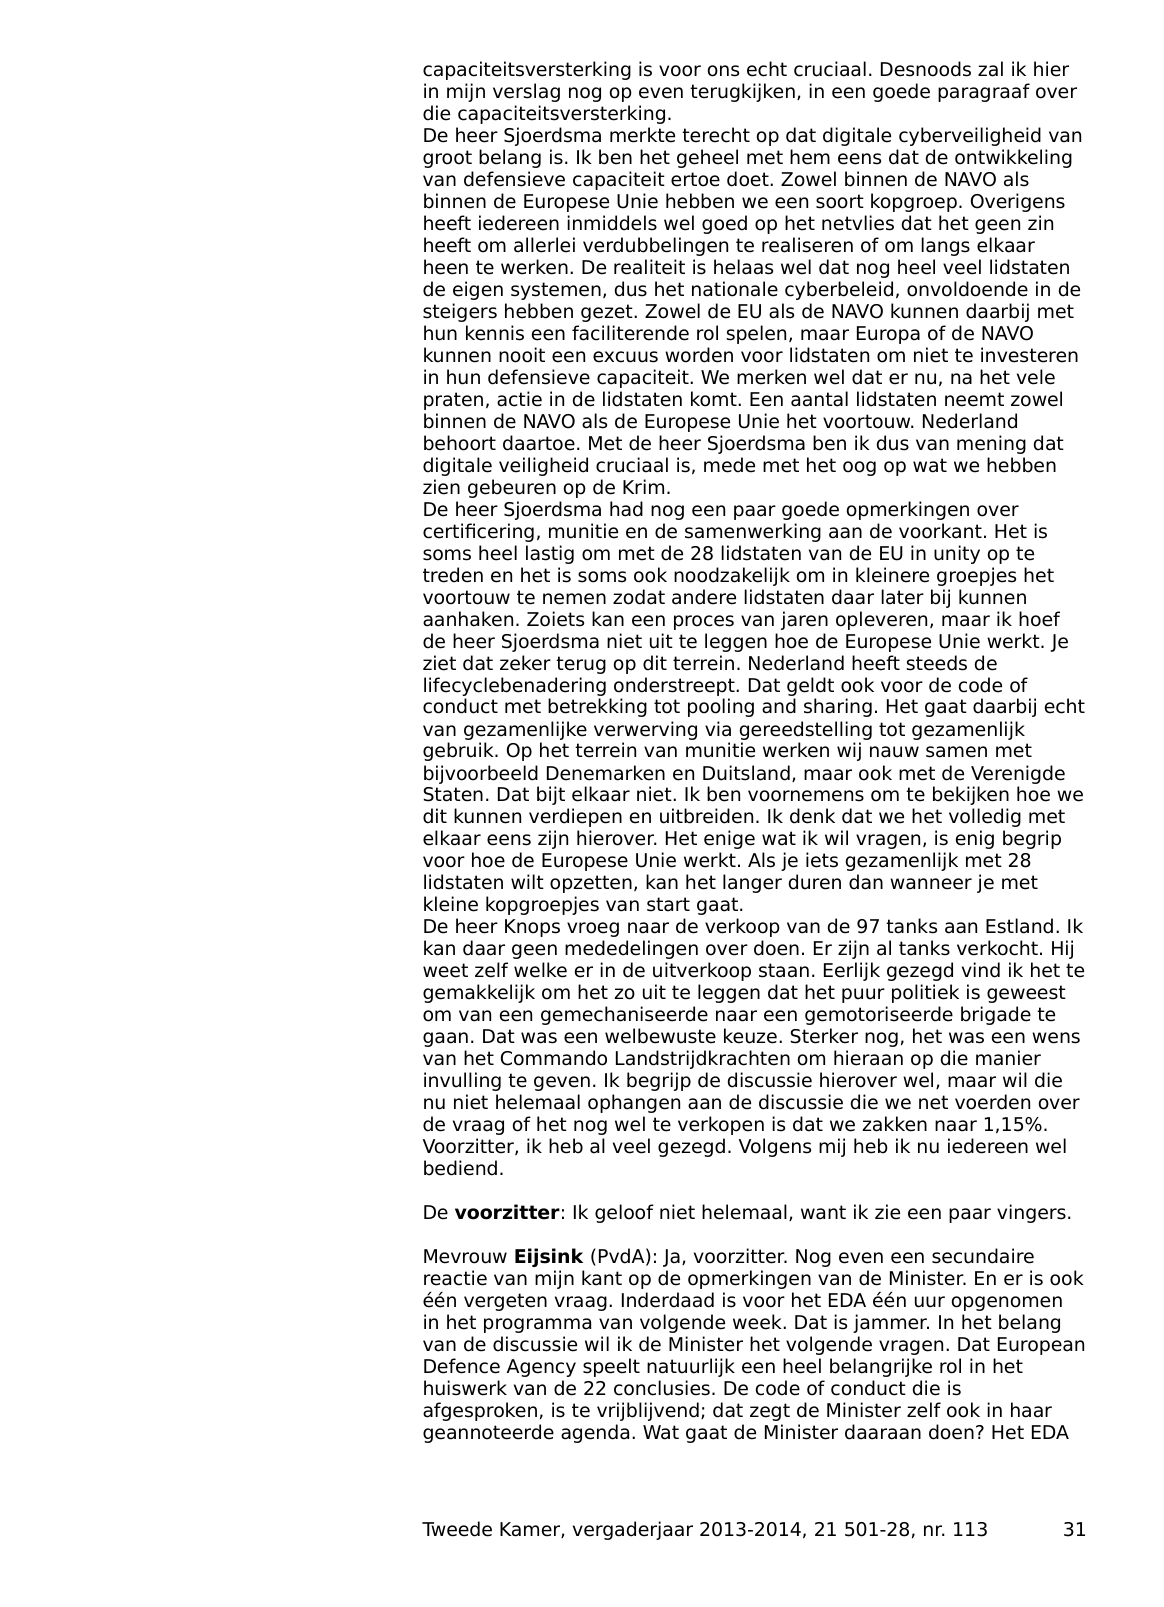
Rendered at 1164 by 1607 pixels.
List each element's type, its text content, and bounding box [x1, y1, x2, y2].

text De heer Sjoerdsma had nog een paar goede opmerkingen over certificering, munitie en de samenwerking aan de voorkant. Het is soms heel lastig om met de 28 lidstaten van de EU in unity op te treden en het is soms ook noodzakelijk om in kleinere groepjes het voortouw te nemen zodat andere lidstaten daar later bij kunnen aanhaken. Zoiets kan een proces van jaren opleveren, maar ik hoef de heer Sjoerdsma niet uit te leggen hoe de Europese Unie werkt. Je ziet dat zeker terug op dit terrein. Nederland heeft steeds de lifecyclebenadering onderstreept. Dat geldt ook voor de code of conduct met betrekking tot pooling and sharing. Het gaat daarbij echt van gezamenlijke verwerving via gereedstelling tot gezamenlijk gebruik. Op het terrein van munitie werken wij nauw samen met bijvoorbeeld Denemarken en Duitsland, maar ook met de Verenigde Staten. Dat bijt elkaar niet. Ik ben voornemens om te bekijken hoe we dit kunnen verdiepen en uitbreiden. Ik denk dat we het volledig met elkaar eens zijn hierover. Het enige wat ik wil vragen, is enig begrip voor hoe de Europese Unie werkt. Als je iets gezamenlijk met 28 lidstaten wilt opzetten, kan het langer duren dan wanneer je met kleine kopgroepjes van start gaat. [422, 499, 1087, 916]
text Mevrouw Eijsink (PvdA): Ja, voorzitter. Nog even een secundaire reactie van mijn kant op de opmerkingen van de Minister. En er is ook één vergeten vraag. Inderdaad is voor het EDA één uur opgenomen in het programma van volgende week. Dat is jammer. In het belang van de discussie wil ik de Minister het volgende vragen. Dat European Defence Agency speelt natuurlijk een heel belangrijke rol in het huiswerk van de 22 conclusies. De code of conduct die is afgesproken, is te vrijblijvend; dat zegt de Minister zelf ook in haar geannoteerde agenda. Wat gaat de Minister daaraan doen? Het EDA [422, 1246, 1087, 1444]
text Voorzitter, ik heb al veel gezegd. Volgens mij heb ik nu iedereen wel bediend. [422, 1136, 1087, 1180]
text De heer Knops vroeg naar de verkoop van de 97 tanks aan Estland. Ik kan daar geen mededelingen over doen. Er zijn al tanks verkocht. Hij weet zelf welke er in de uitverkoop staan. Eerlijk gezegd vind ik het te gemakkelijk om het zo uit te leggen dat het puur politiek is geweest om van een gemechaniseerde naar een gemotoriseerde brigade te gaan. Dat was een welbewuste keuze. Sterker nog, het was een wens van het Commando Landstrijdkrachten om hieraan op die manier invulling te geven. Ik begrijp de discussie hierover wel, maar wil die nu niet helemaal ophangen aan de discussie die we net voerden over de vraag of het nog wel te verkopen is dat we zakken naar 1,15%. [422, 916, 1087, 1136]
text De heer Sjoerdsma merkte terecht op dat digitale cyberveiligheid van groot belang is. Ik ben het geheel met hem eens dat de ontwikkeling van defensieve capaciteit ertoe doet. Zowel binnen de NAVO als binnen de Europese Unie hebben we een soort kopgroep. Overigens heeft iedereen inmiddels wel goed op het netvlies dat het geen zin heeft om allerlei verdubbelingen te realiseren of om langs elkaar heen te werken. De realiteit is helaas wel dat nog heel veel lidstaten de eigen systemen, dus het nationale cyberbeleid, onvoldoende in de steigers hebben gezet. Zowel de EU als de NAVO kunnen daarbij met hun kennis een faciliterende rol spelen, maar Europa of de NAVO kunnen nooit een excuus worden voor lidstaten om niet te investeren in hun defensieve capaciteit. We merken wel dat er nu, na het vele praten, actie in de lidstaten komt. Een aantal lidstaten neemt zowel binnen de NAVO als de Europese Unie het voortouw. Nederland behoort daartoe. Met de heer Sjoerdsma ben ik dus van mening dat digitale veiligheid cruciaal is, mede met het oog op wat we hebben zien gebeuren op de Krim. [422, 125, 1087, 499]
text De voorzitter: Ik geloof niet helemaal, want ik zie een paar vingers. [422, 1202, 1087, 1224]
text capaciteitsversterking is voor ons echt cruciaal. Desnoods zal ik hier in mijn verslag nog op even terugkijken, in een goede paragraaf over die capaciteitsversterking. [422, 59, 1087, 125]
